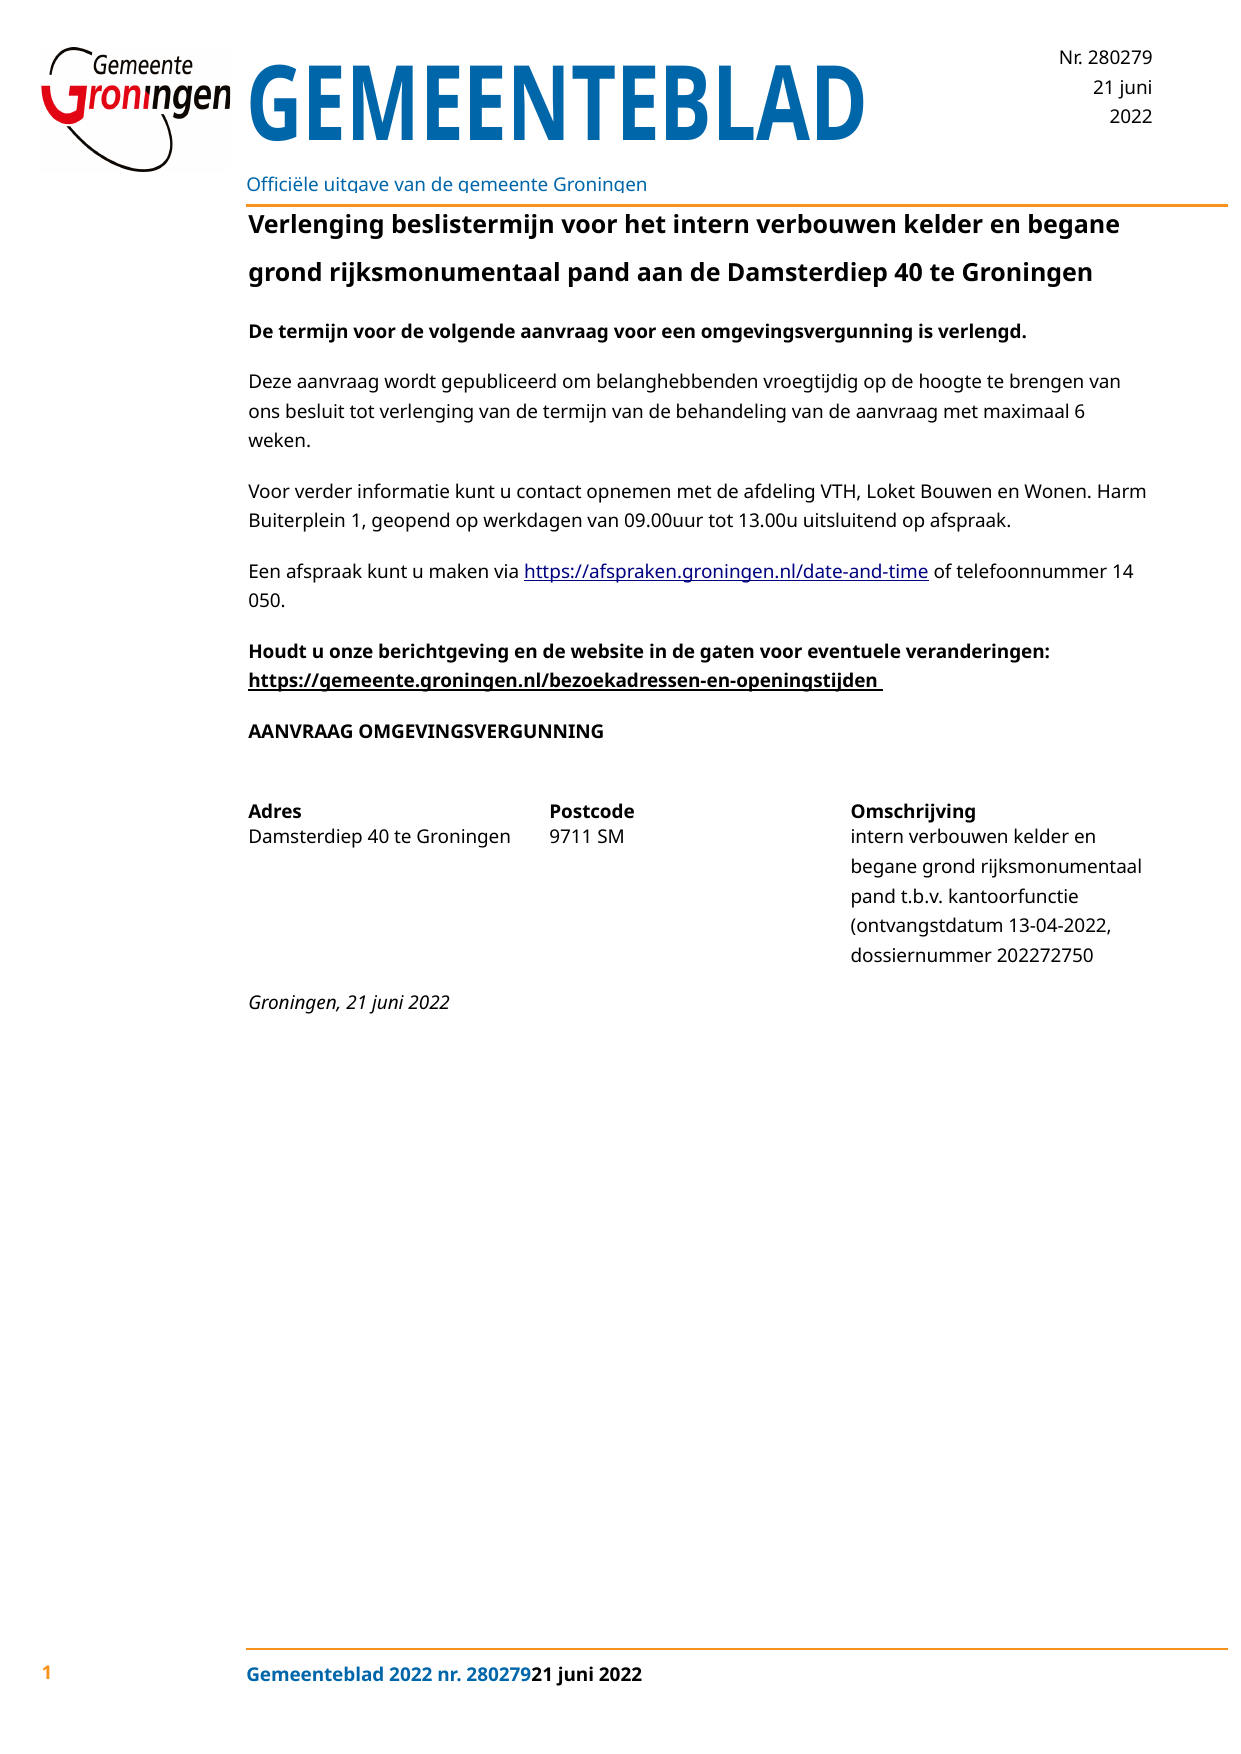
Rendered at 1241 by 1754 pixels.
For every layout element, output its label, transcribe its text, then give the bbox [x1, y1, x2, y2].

table_cell Damsterdiep 40 te Groningen [248, 824, 549, 968]
table_header Adres [248, 798, 549, 824]
text Verlenging beslistermijn voor het intern verbouwen kelder en begane grond rijksmonumentaal pand aan de Damsterdiep 40 te Groningen [248, 207, 1152, 288]
text AANVRAAG OMGEVINGSVERGUNNING [248, 718, 1152, 744]
table_header Omschrijving [850, 798, 1152, 824]
picture [41, 47, 231, 172]
table_cell 9711 SM [549, 824, 850, 968]
text De termijn voor de volgende aanvraag voor een omgevingsvergunning is verlengd. [248, 318, 1152, 344]
text Een afspraak kunt u maken via https://afspraken.groningen.nl/date-and-time of telefoonnummer 14 050. [248, 558, 1152, 613]
text Houdt u onze berichtgeving en de website in de gaten voor eventuele veranderingen: https://gemeente.groningen.nl/bezoekadressen-en-openingstijden [248, 638, 1152, 693]
text Deze aanvraag wordt gepubliceerd om belanghebbenden vroegtijdig op de hoogte te brengen van ons besluit tot verlenging van de termijn van de behandeling van de aanvraag met maximaal 6 weken. [248, 368, 1152, 453]
text Groningen, 21 juni 2022 [248, 989, 1152, 1015]
table_cell intern verbouwen kelder en begane grond rijksmonumentaal pand t.b.v. kantoorfunctie (ontvangstdatum 13-04-2022, dossiernummer 202272750 [850, 824, 1152, 968]
table_header Postcode [549, 798, 850, 824]
text Voor verder informatie kunt u contact opnemen met de afdeling VTH, Loket Bouwen en Wonen. Harm Buiterplein 1, geopend op werkdagen van 09.00uur tot 13.00u uitsluitend op afspraak. [248, 478, 1152, 533]
